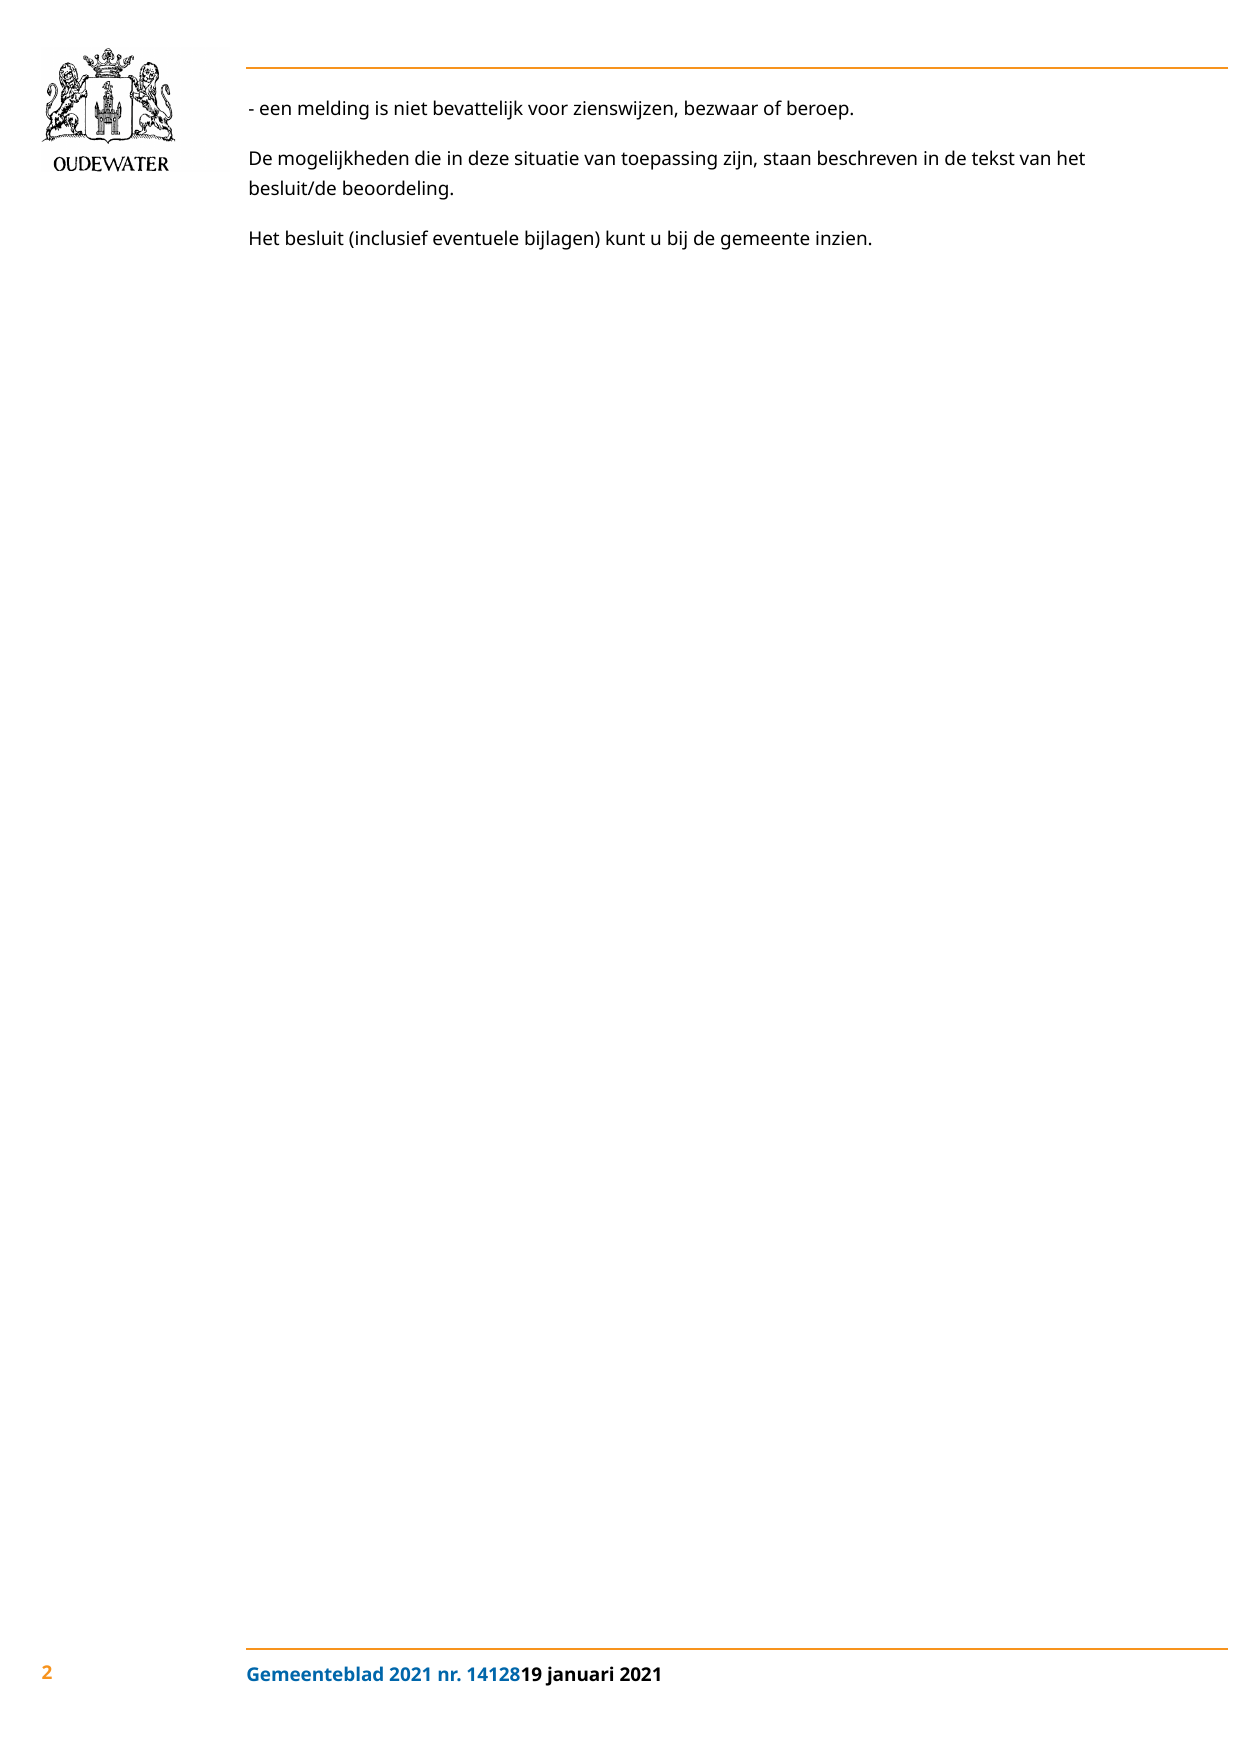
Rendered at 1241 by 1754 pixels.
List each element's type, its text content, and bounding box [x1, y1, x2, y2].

text - een melding is niet bevattelijk voor zienswijzen, bezwaar of beroep. [248, 95, 1152, 121]
picture [41, 47, 231, 172]
text Het besluit (inclusief eventuele bijlagen) kunt u bij de gemeente inzien. [248, 225, 1152, 251]
text De mogelijkheden die in deze situatie van toepassing zijn, staan beschreven in de tekst van het besluit/de beoordeling. [248, 145, 1152, 201]
